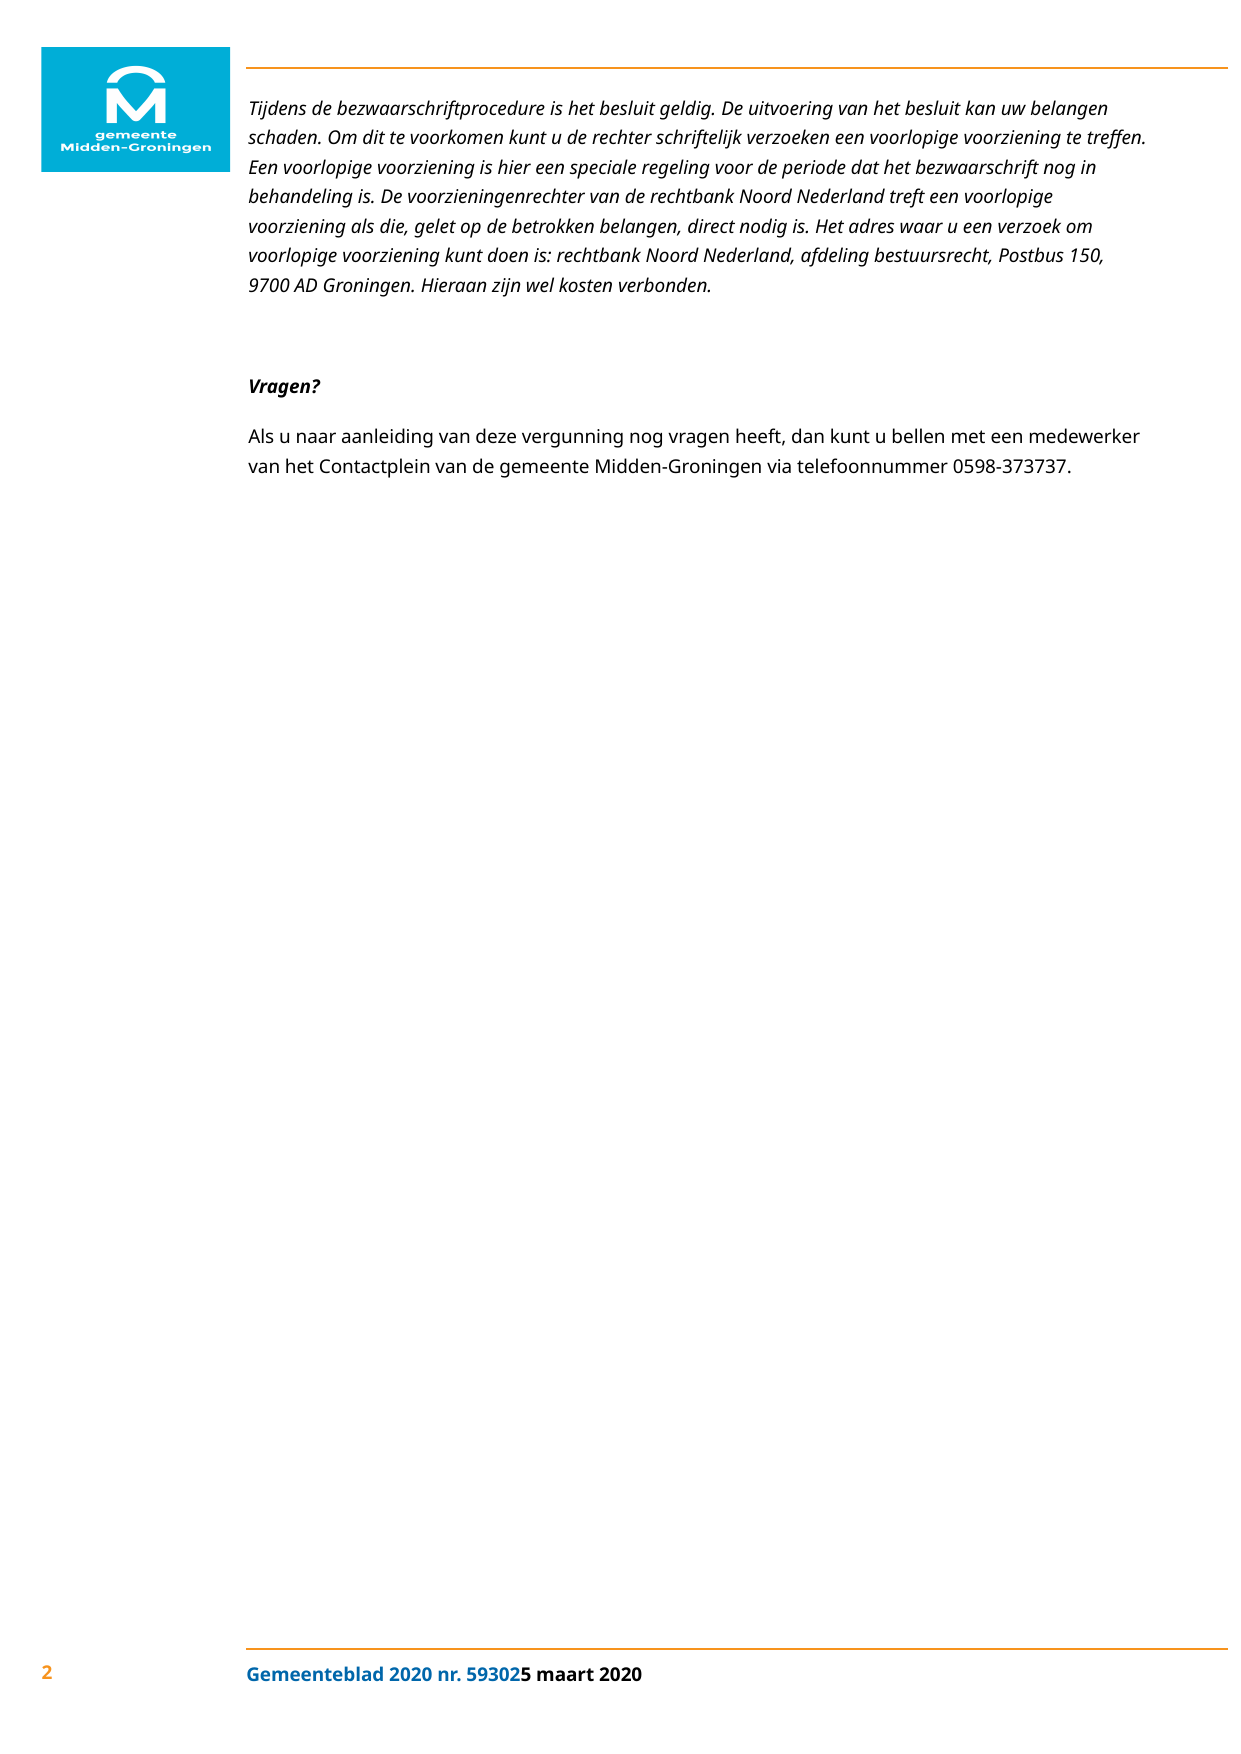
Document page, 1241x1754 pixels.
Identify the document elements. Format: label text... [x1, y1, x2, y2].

text Als u naar aanleiding van deze vergunning nog vragen heeft, dan kunt u bellen met een medewerker van het Contactplein van de gemeente Midden-Groningen via telefoonnummer 0598-373737. [248, 423, 1152, 479]
picture [184, 146, 190, 153]
text Tijdens de bezwaarschriftprocedure is het besluit geldig. De uitvoering van het besluit kan uw belangen schaden. Om dit te voorkomen kunt u de rechter schriftelijk verzoeken een voorlopige voorziening te treffen. Een voorlopige voorziening is hier een speciale regeling voor de periode dat het bezwaarschrift nog in behandeling is. De voorzieningenrechter van de rechtbank Noord Nederland treft een voorlopige voorziening als die, gelet op de betrokken belangen, direct nodig is. Het adres waar u een verzoek om voorlopige voorziening kunt doen is: rechtbank Noord Nederland, afdeling bestuursrecht, Postbus 150, 9700 AD Groningen. Hieraan zijn wel kosten verbonden. [248, 95, 1152, 298]
text Vragen? [248, 373, 1152, 399]
picture [108, 66, 164, 82]
picture [107, 89, 165, 122]
